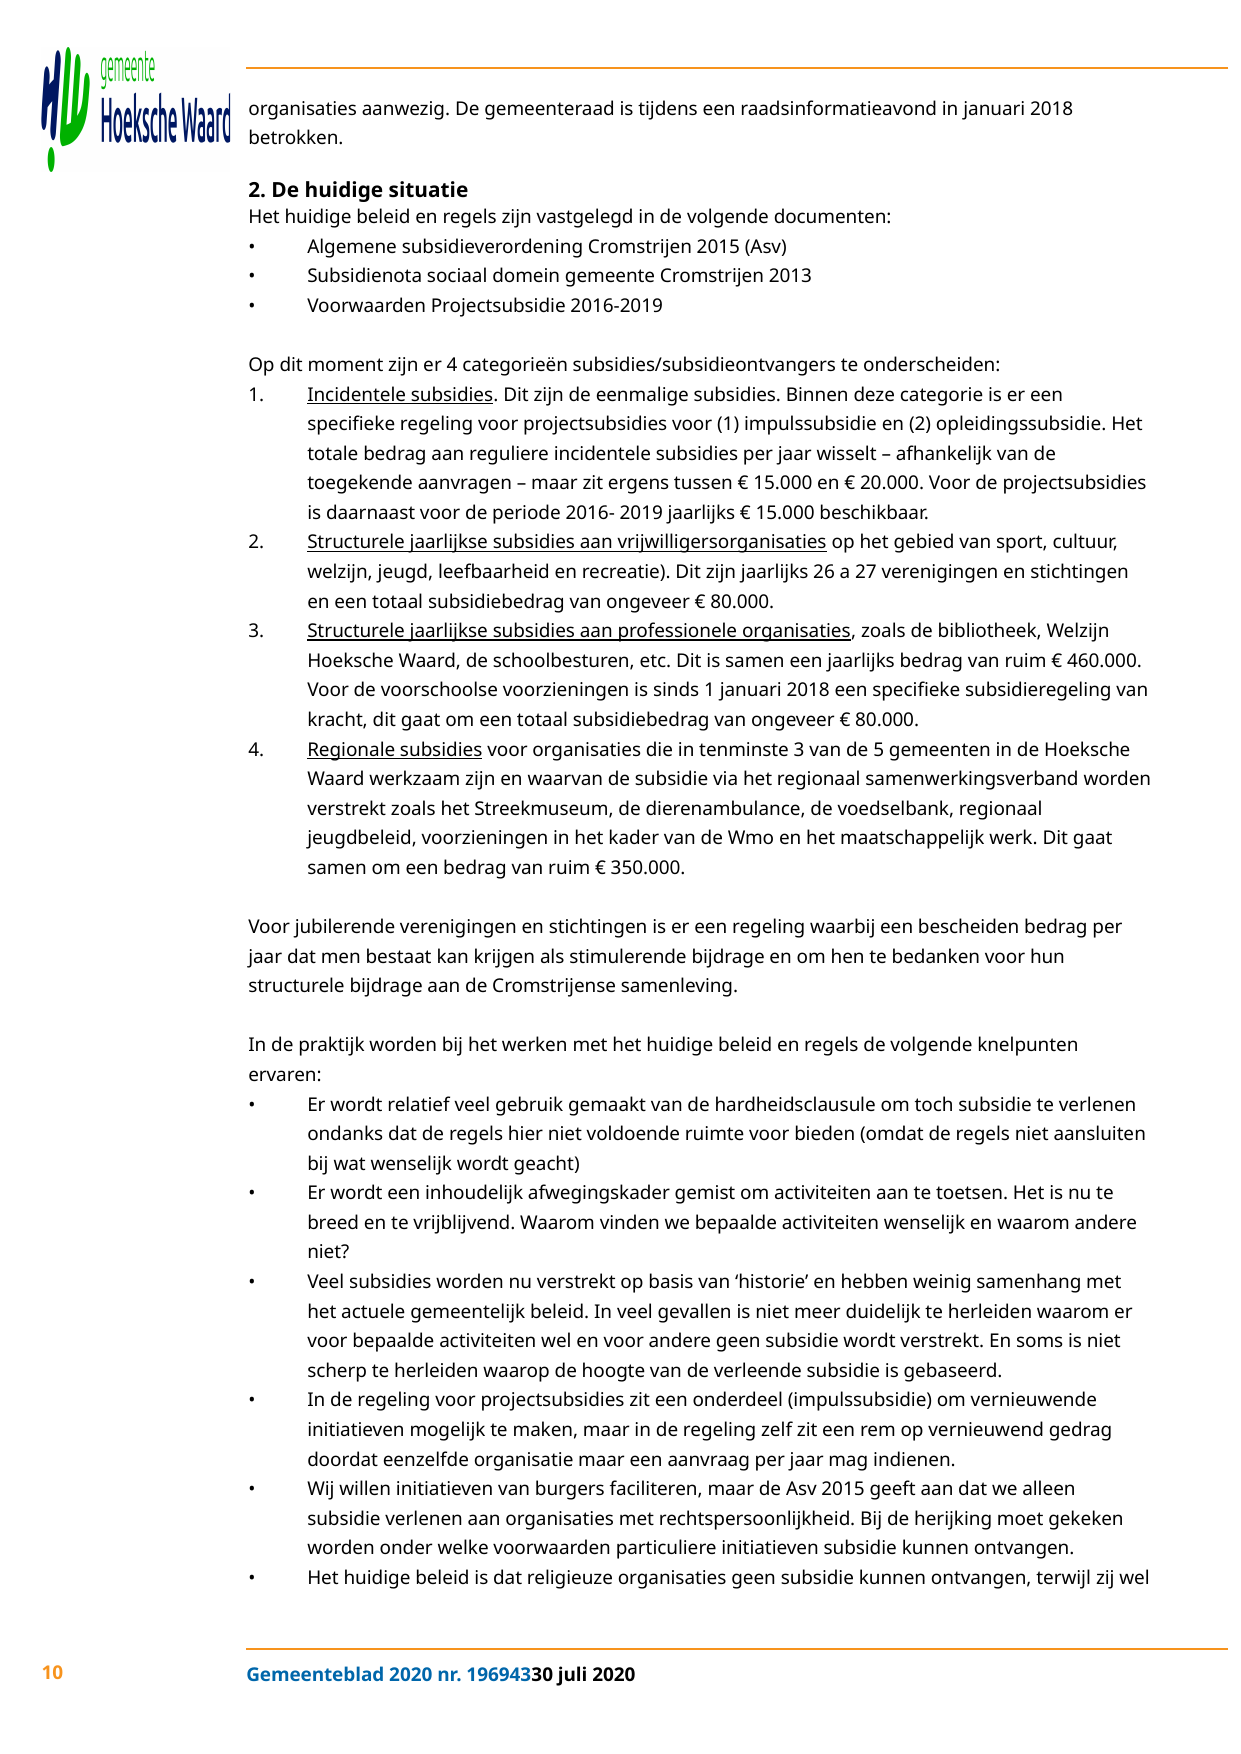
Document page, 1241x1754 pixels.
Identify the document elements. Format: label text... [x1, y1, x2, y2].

list Regionale subsidies voor organisaties die in tenminste 3 van de 5 gemeenten in de Hoeksche Waard werkzaam zijn en waarvan de subsidie via het regionaal samenwerkingsverband worden verstrekt zoals het Streekmuseum, de dierenambulance, de voedselbank, regionaal jeugdbeleid, voorzieningen in het kader van de Wmo en het maatschappelijk werk. Dit gaat samen om een bedrag van ruim € 350.000. [248, 736, 1152, 880]
list Structurele jaarlijkse subsidies aan vrijwilligersorganisaties op het gebied van sport, cultuur, welzijn, jeugd, leefbaarheid en recreatie). Dit zijn jaarlijks 26 a 27 verenigingen en stichtingen en een totaal subsidiebedrag van ongeveer € 80.000. [248, 529, 1152, 613]
text Het huidige beleid en regels zijn vastgelegd in de volgende documenten: [248, 203, 1152, 229]
list Er wordt een inhoudelijk afwegingskader gemist om activiteiten aan te toetsen. Het is nu te breed en te vrijblijvend. Waarom vinden we bepaalde activiteiten wenselijk en waarom andere niet? [248, 1179, 1152, 1264]
text Op dit moment zijn er 4 categorieën subsidies/subsidieontvangers te onderscheiden: [248, 351, 1152, 377]
picture [41, 47, 231, 172]
text organisaties aanwezig. De gemeenteraad is tijdens een raadsinformatieavond in januari 2018 betrokken. [248, 95, 1152, 150]
list Het huidige beleid is dat religieuze organisaties geen subsidie kunnen ontvangen, terwijl zij wel [248, 1564, 1152, 1590]
list Incidentele subsidies. Dit zijn de eenmalige subsidies. Binnen deze categorie is er een specifieke regeling voor projectsubsidies voor (1) impulssubsidie en (2) opleidingssubsidie. Het totale bedrag aan reguliere incidentele subsidies per jaar wisselt – afhankelijk van de toegekende aanvragen – maar zit ergens tussen € 15.000 en € 20.000. Voor de projectsubsidies is daarnaast voor de periode 2016- 2019 jaarlijks € 15.000 beschikbaar. [248, 381, 1152, 525]
list Structurele jaarlijkse subsidies aan professionele organisaties, zoals de bibliotheek, Welzijn Hoeksche Waard, de schoolbesturen, etc. Dit is samen een jaarlijks bedrag van ruim € 460.000. Voor de voorschoolse voorzieningen is sinds 1 januari 2018 een specifieke subsidieregeling van kracht, dit gaat om een totaal subsidiebedrag van ongeveer € 80.000. [248, 617, 1152, 732]
list Wij willen initiatieven van burgers faciliteren, maar de Asv 2015 geeft aan dat we alleen subsidie verlenen aan organisaties met rechtspersoonlijkheid. Bij de herijking moet gekeken worden onder welke voorwaarden particuliere initiatieven subsidie kunnen ontvangen. [248, 1475, 1152, 1560]
text 2. De huidige situatie [248, 175, 1152, 203]
text In de praktijk worden bij het werken met het huidige beleid en regels de volgende knelpunten ervaren: [248, 1032, 1152, 1087]
list Algemene subsidieverordening Cromstrijen 2015 (Asv) [248, 233, 1152, 258]
list Er wordt relatief veel gebruik gemaakt van de hardheidsclausule om toch subsidie te verlenen ondanks dat de regels hier niet voldoende ruimte voor bieden (omdat de regels niet aansluiten bij wat wenselijk wordt geacht) [248, 1091, 1152, 1176]
text Voor jubilerende verenigingen en stichtingen is er een regeling waarbij een bescheiden bedrag per jaar dat men bestaat kan krijgen als stimulerende bijdrage en om hen te bedanken voor hun structurele bijdrage aan de Cromstrijense samenleving. [248, 913, 1152, 998]
list Veel subsidies worden nu verstrekt op basis van ‘historie’ en hebben weinig samenhang met het actuele gemeentelijk beleid. In veel gevallen is niet meer duidelijk te herleiden waarom er voor bepaalde activiteiten wel en voor andere geen subsidie wordt verstrekt. En soms is niet scherp te herleiden waarop de hoogte van de verleende subsidie is gebaseerd. [248, 1268, 1152, 1383]
list In de regeling voor projectsubsidies zit een onderdeel (impulssubsidie) om vernieuwende initiatieven mogelijk te maken, maar in de regeling zelf zit een rem op vernieuwend gedrag doordat eenzelfde organisatie maar een aanvraag per jaar mag indienen. [248, 1387, 1152, 1471]
list Voorwaarden Projectsubsidie 2016-2019 [248, 292, 1152, 318]
list Subsidienota sociaal domein gemeente Cromstrijen 2013 [248, 262, 1152, 288]
